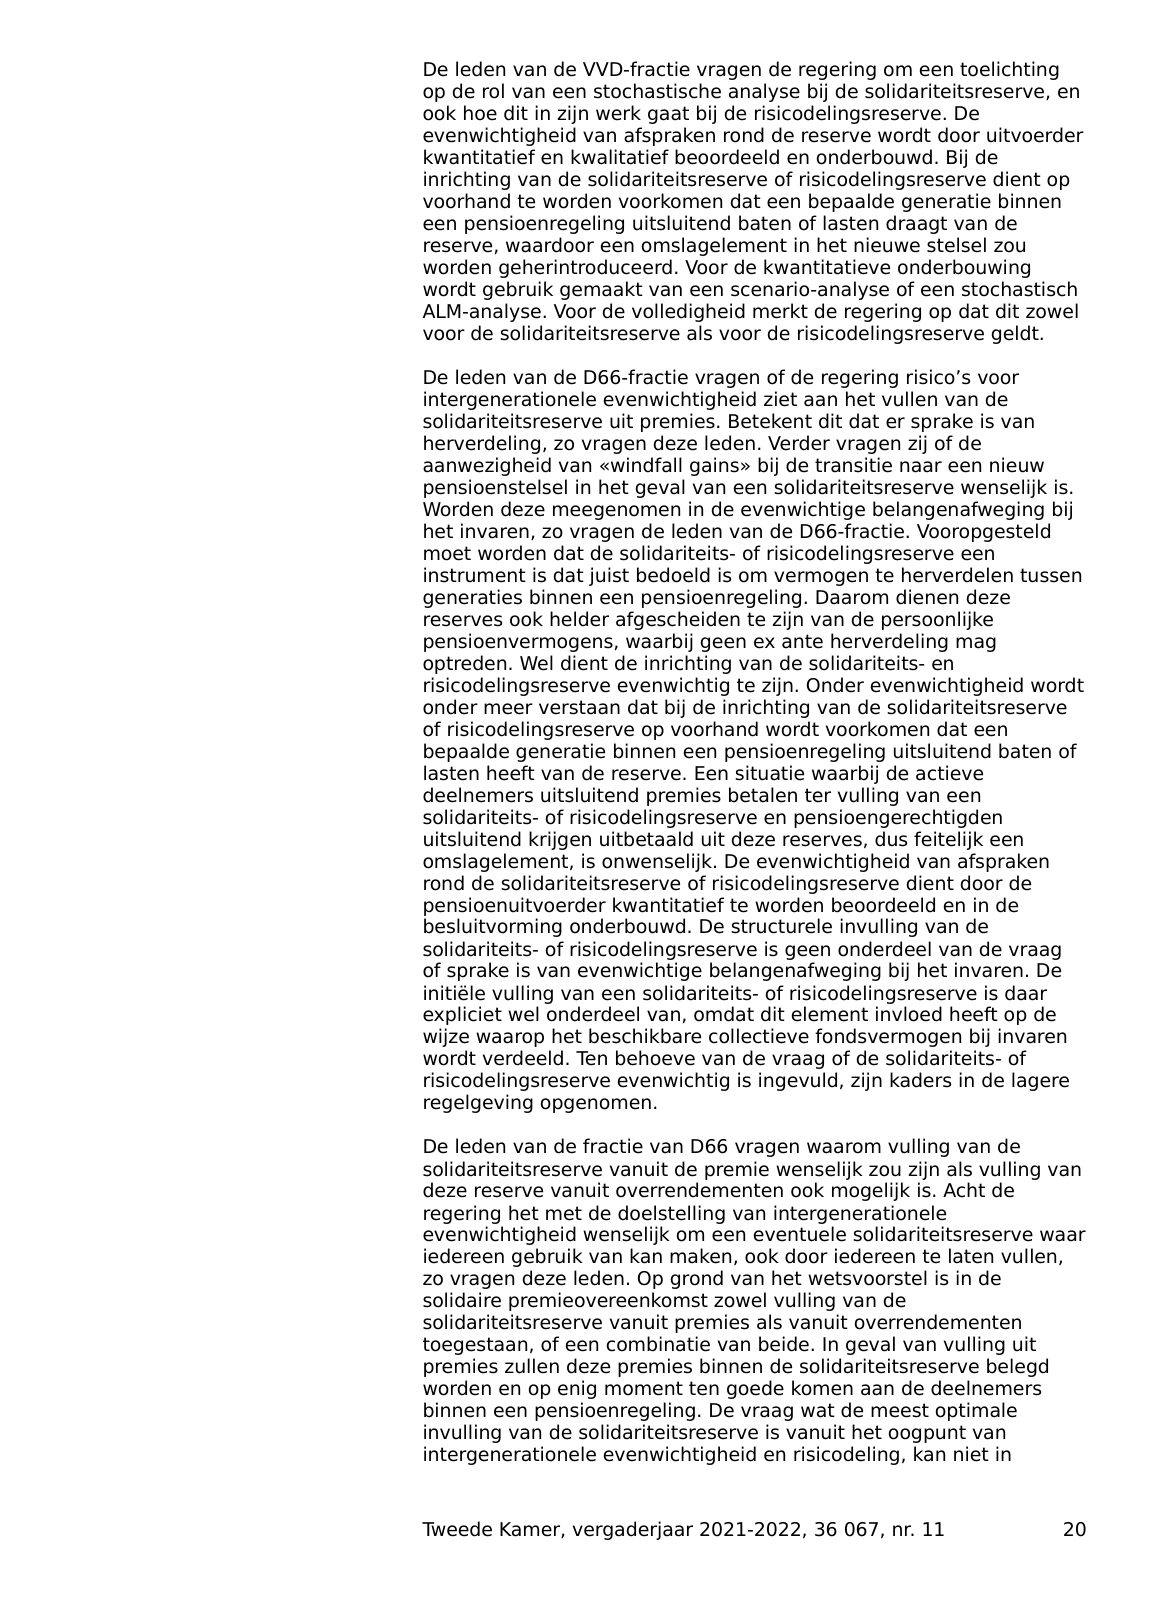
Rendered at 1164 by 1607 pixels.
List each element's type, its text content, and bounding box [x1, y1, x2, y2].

text De leden van de fractie van D66 vragen waarom vulling van de solidariteitsreserve vanuit de premie wenselijk zou zijn als vulling van deze reserve vanuit overrendementen ook mogelijk is. Acht de regering het met de doelstelling van intergenerationele evenwichtigheid wenselijk om een eventuele solidariteitsreserve waar iedereen gebruik van kan maken, ook door iedereen te laten vullen, zo vragen deze leden. Op grond van het wetsvoorstel is in de solidaire premieovereenkomst zowel vulling van de solidariteitsreserve vanuit premies als vanuit overrendementen toegestaan, of een combinatie van beide. In geval van vulling uit premies zullen deze premies binnen de solidariteitsreserve belegd worden en op enig moment ten goede komen aan de deelnemers binnen een pensioenregeling. De vraag wat de meest optimale invulling van de solidariteitsreserve is vanuit het oogpunt van intergenerationele evenwichtigheid en risicodeling, kan niet in [422, 1136, 1087, 1466]
text De leden van de VVD-fractie vragen de regering om een toelichting op de rol van een stochastische analyse bij de solidariteitsreserve, en ook hoe dit in zijn werk gaat bij de risicodelingsreserve. De evenwichtigheid van afspraken rond de reserve wordt door uitvoerder kwantitatief en kwalitatief beoordeeld en onderbouwd. Bij de inrichting van de solidariteitsreserve of risicodelingsreserve dient op voorhand te worden voorkomen dat een bepaalde generatie binnen een pensioenregeling uitsluitend baten of lasten draagt van de reserve, waardoor een omslagelement in het nieuwe stelsel zou worden geherintroduceerd. Voor de kwantitatieve onderbouwing wordt gebruik gemaakt van een scenario-analyse of een stochastisch ALM-analyse. Voor de volledigheid merkt de regering op dat dit zowel voor de solidariteitsreserve als voor de risicodelingsreserve geldt. [422, 59, 1087, 345]
text De leden van de D66-fractie vragen of de regering risico’s voor intergenerationele evenwichtigheid ziet aan het vullen van de solidariteitsreserve uit premies. Betekent dit dat er sprake is van herverdeling, zo vragen deze leden. Verder vragen zij of de aanwezigheid van «windfall gains» bij de transitie naar een nieuw pensioenstelsel in het geval van een solidariteitsreserve wenselijk is. Worden deze meegenomen in de evenwichtige belangenafweging bij het invaren, zo vragen de leden van de D66-fractie. Vooropgesteld moet worden dat de solidariteits- of risicodelingsreserve een instrument is dat juist bedoeld is om vermogen te herverdelen tussen generaties binnen een pensioenregeling. Daarom dienen deze reserves ook helder afgescheiden te zijn van de persoonlijke pensioenvermogens, waarbij geen ex ante herverdeling mag optreden. Wel dient de inrichting van de solidariteits- en risicodelingsreserve evenwichtig te zijn. Onder evenwichtigheid wordt onder meer verstaan dat bij de inrichting van de solidariteitsreserve of risicodelingsreserve op voorhand wordt voorkomen dat een bepaalde generatie binnen een pensioenregeling uitsluitend baten of lasten heeft van de reserve. Een situatie waarbij de actieve deelnemers uitsluitend premies betalen ter vulling van een solidariteits- of risicodelingsreserve en pensioengerechtigden uitsluitend krijgen uitbetaald uit deze reserves, dus feitelijk een omslagelement, is onwenselijk. De evenwichtigheid van afspraken rond de solidariteitsreserve of risicodelingsreserve dient door de pensioenuitvoerder kwantitatief te worden beoordeeld en in de besluitvorming onderbouwd. De structurele invulling van de solidariteits- of risicodelingsreserve is geen onderdeel van de vraag of sprake is van evenwichtige belangenafweging bij het invaren. De initiële vulling van een solidariteits- of risicodelingsreserve is daar expliciet wel onderdeel van, omdat dit element invloed heeft op de wijze waarop het beschikbare collectieve fondsvermogen bij invaren wordt verdeeld. Ten behoeve van de vraag of de solidariteits- of risicodelingsreserve evenwichtig is ingevuld, zijn kaders in de lagere regelgeving opgenomen. [422, 367, 1087, 1114]
